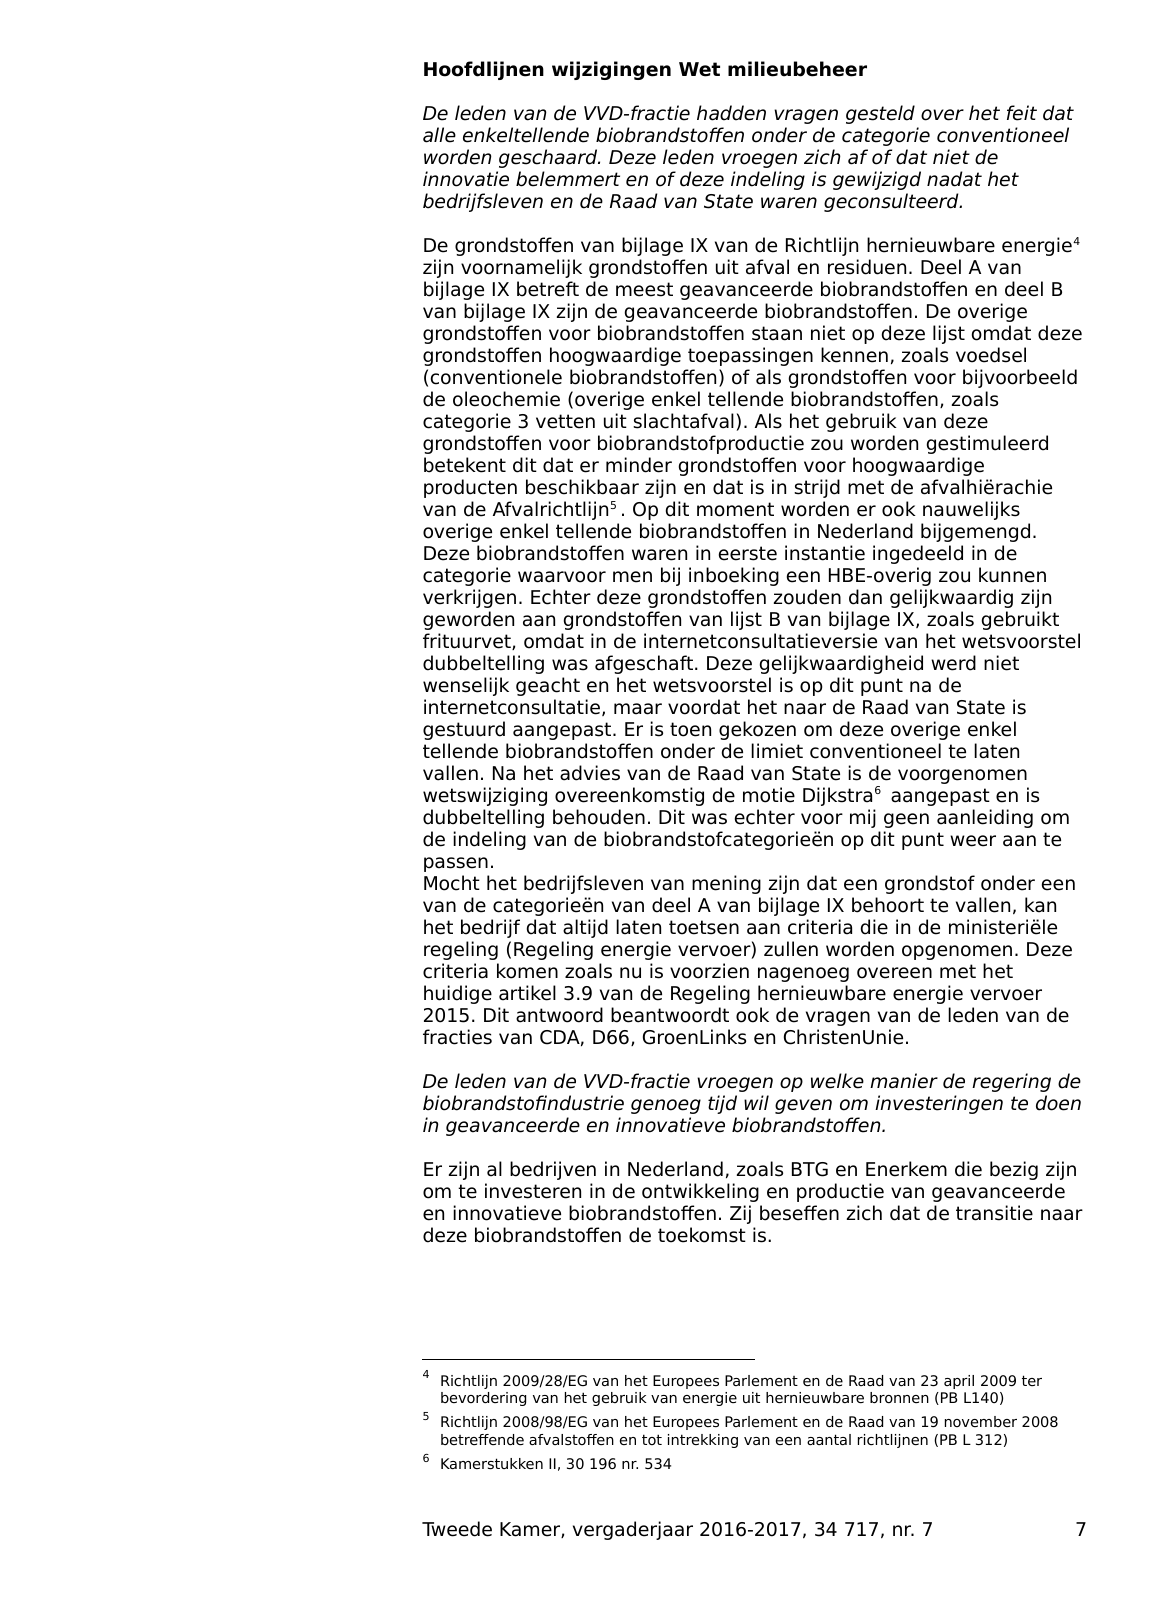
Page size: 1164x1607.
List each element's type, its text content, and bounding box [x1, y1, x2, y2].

text De leden van de VVD-fractie hadden vragen gesteld over het feit dat alle enkeltellende biobrandstoffen onder de categorie conventioneel worden geschaard. Deze leden vroegen zich af of dat niet de innovatie belemmert en of deze indeling is gewijzigd nadat het bedrijfsleven en de Raad van State waren geconsulteerd. [422, 103, 1087, 213]
text Er zijn al bedrijven in Nederland, zoals BTG en Enerkem die bezig zijn om te investeren in de ontwikkeling en productie van geavanceerde en innovatieve biobrandstoffen. Zij beseffen zich dat de transitie naar deze biobrandstoffen de toekomst is. [422, 1159, 1087, 1247]
text Richtlijn 2008/98/EG van het Europees Parlement en de Raad van 19 november 2008 betreffende afvalstoffen en tot intrekking van een aantal richtlijnen (PB L 312) [422, 1410, 1087, 1449]
subtitle Hoofdlijnen wijzigingen Wet milieubeheer [422, 59, 1087, 81]
text Richtlijn 2009/28/EG van het Europees Parlement en de Raad van 23 april 2009 ter bevordering van het gebruik van energie uit hernieuwbare bronnen (PB L140) [422, 1368, 1087, 1407]
text De leden van de VVD-fractie vroegen op welke manier de regering de biobrandstofindustrie genoeg tijd wil geven om investeringen te doen in geavanceerde en innovatieve biobrandstoffen. [422, 1071, 1087, 1137]
text De grondstoffen van bijlage IX van de Richtlijn hernieuwbare energie zijn voornamelijk grondstoffen uit afval en residuen. Deel A van bijlage IX betreft de meest geavanceerde biobrandstoffen en deel B van bijlage IX zijn de geavanceerde biobrandstoffen. De overige grondstoffen voor biobrandstoffen staan niet op deze lijst omdat deze grondstoffen hoogwaardige toepassingen kennen, zoals voedsel (conventionele biobrandstoffen) of als grondstoffen voor bijvoorbeeld de oleochemie (overige enkel tellende biobrandstoffen, zoals categorie 3 vetten uit slachtafval). Als het gebruik van deze grondstoffen voor biobrandstofproductie zou worden gestimuleerd betekent dit dat er minder grondstoffen voor hoogwaardige producten beschikbaar zijn en dat is in strijd met de afvalhiërachie van de Afvalrichtlijn. Op dit moment worden er ook nauwelijks overige enkel tellende biobrandstoffen in Nederland bijgemengd. Deze biobrandstoffen waren in eerste instantie ingedeeld in de categorie waarvoor men bij inboeking een HBE-overig zou kunnen verkrijgen. Echter deze grondstoffen zouden dan gelijkwaardig zijn geworden aan grondstoffen van lijst B van bijlage IX, zoals gebruikt frituurvet, omdat in de internetconsultatieversie van het wetsvoorstel dubbeltelling was afgeschaft. Deze gelijkwaardigheid werd niet wenselijk geacht en het wetsvoorstel is op dit punt na de internetconsultatie, maar voordat het naar de Raad van State is gestuurd aangepast. Er is toen gekozen om deze overige enkel tellende biobrandstoffen onder de limiet conventioneel te laten vallen. Na het advies van de Raad van State is de voorgenomen wetswijziging overeenkomstig de motie Dijkstra aangepast en is dubbeltelling behouden. Dit was echter voor mij geen aanleiding om de indeling van de biobrandstofcategorieën op dit punt weer aan te passen. [422, 235, 1087, 873]
text Mocht het bedrijfsleven van mening zijn dat een grondstof onder een van de categorieën van deel A van bijlage IX behoort te vallen, kan het bedrijf dat altijd laten toetsen aan criteria die in de ministeriële regeling (Regeling energie vervoer) zullen worden opgenomen. Deze criteria komen zoals nu is voorzien nagenoeg overeen met het huidige artikel 3.9 van de Regeling hernieuwbare energie vervoer 2015. Dit antwoord beantwoordt ook de vragen van de leden van de fracties van CDA, D66, GroenLinks en ChristenUnie. [422, 873, 1087, 1048]
text Kamerstukken II, 30 196 nr. 534 [422, 1452, 1087, 1474]
